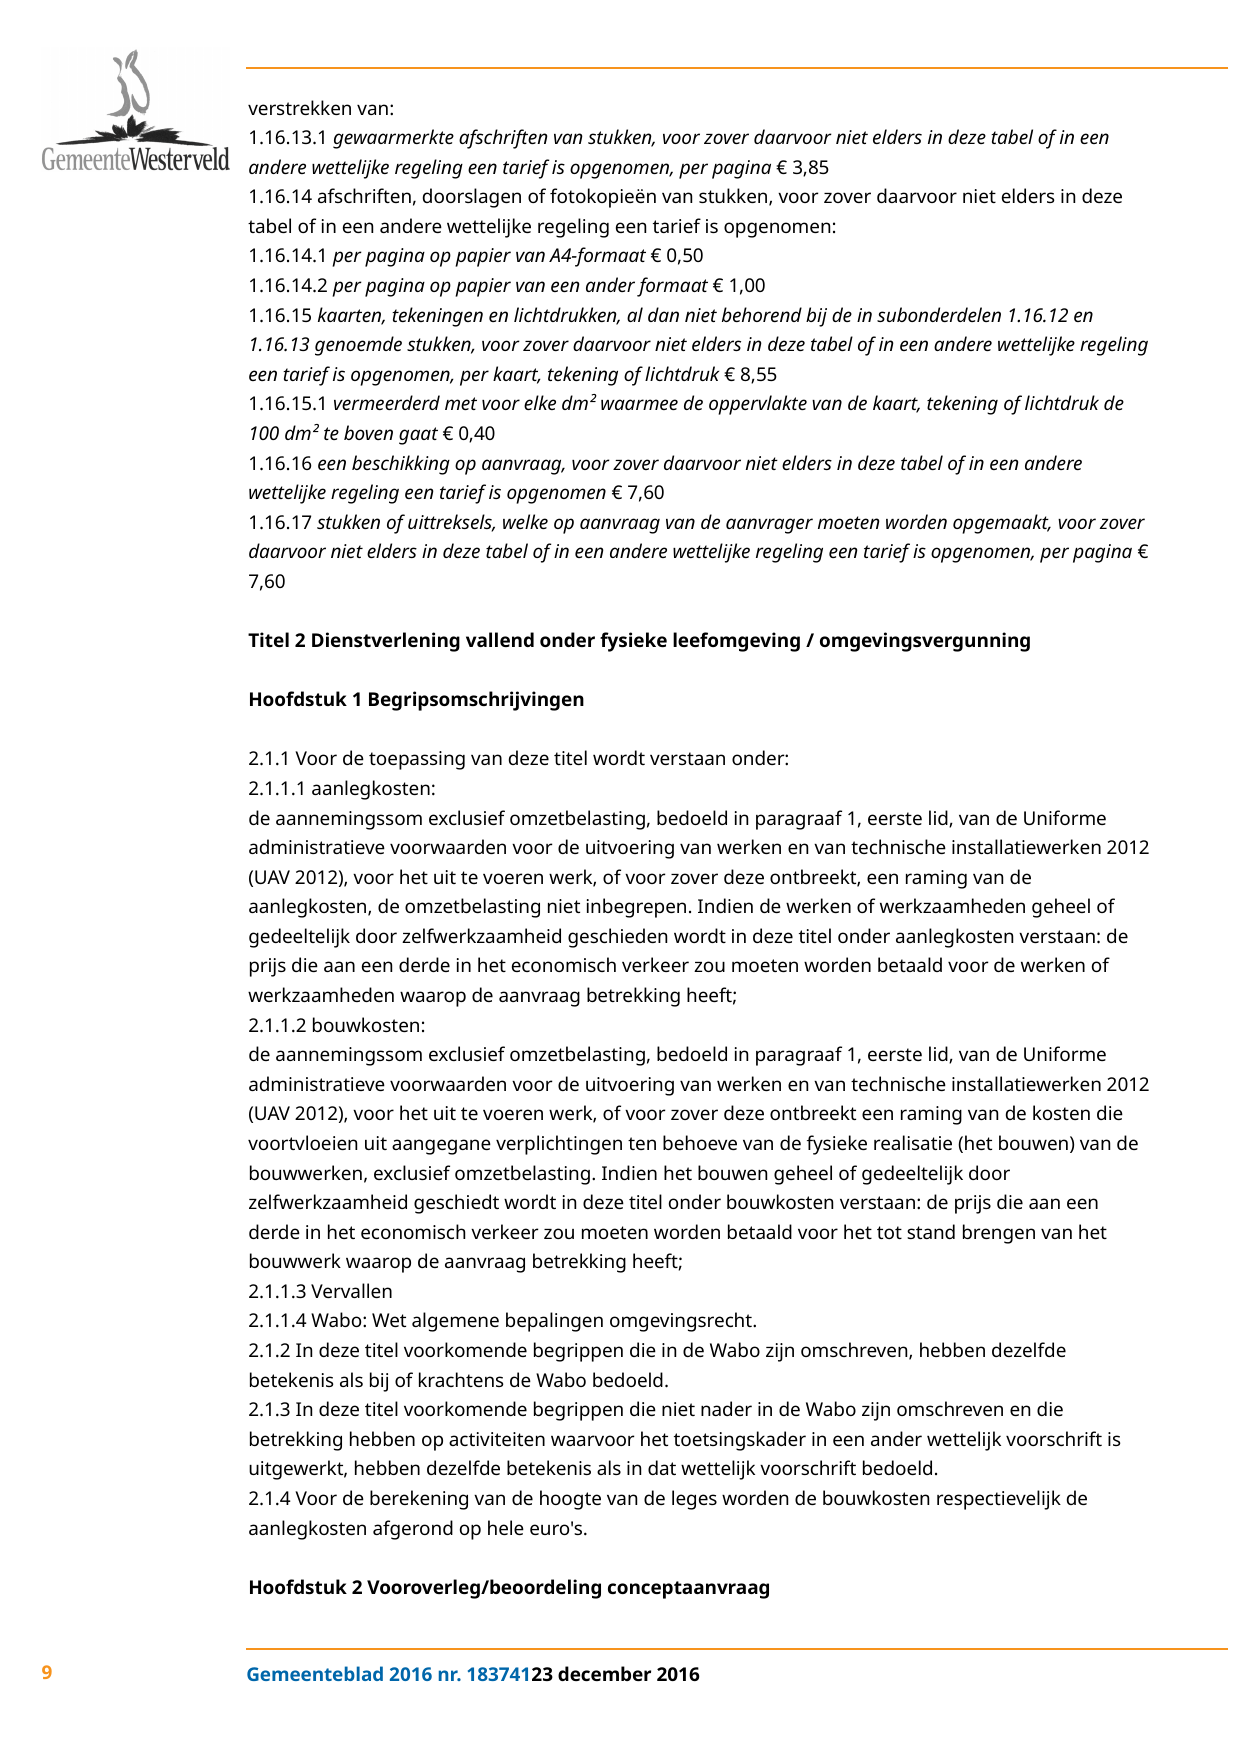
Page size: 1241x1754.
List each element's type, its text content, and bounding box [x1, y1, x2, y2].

text de aannemingssom exclusief omzetbelasting, bedoeld in paragraaf 1, eerste lid, van de Uniforme administratieve voorwaarden voor de uitvoering van werken en van technische installatiewerken 2012 (UAV 2012), voor het uit te voeren werk, of voor zover deze ontbreekt, een raming van de aanlegkosten, de omzetbelasting niet inbegrepen. Indien de werken of werkzaamheden geheel of gedeeltelijk door zelfwerkzaamheid geschieden wordt in deze titel onder aanlegkosten verstaan: de prijs die aan een derde in het economisch verkeer zou moeten worden betaald voor de werken of werkzaamheden waarop de aanvraag betrekking heeft; [248, 805, 1152, 1008]
text 1.16.17 stukken of uittreksels, welke op aanvraag van de aanvrager moeten worden opgemaakt, voor zover daarvoor niet elders in deze tabel of in een andere wettelijke regeling een tarief is opgenomen, per pagina € 7,60 [248, 509, 1152, 594]
text 1.16.15.1 vermeerderd met voor elke dm² waarmee de oppervlakte van de kaart, tekening of lichtdruk de 100 dm² te boven gaat € 0,40 [248, 391, 1152, 446]
text 2.1.1.4 Wabo: Wet algemene bepalingen omgevingsrecht. [248, 1308, 1152, 1333]
text de aannemingssom exclusief omzetbelasting, bedoeld in paragraaf 1, eerste lid, van de Uniforme administratieve voorwaarden voor de uitvoering van werken en van technische installatiewerken 2012 (UAV 2012), voor het uit te voeren werk, of voor zover deze ontbreekt een raming van de kosten die voortvloeien uit aangegane verplichtingen ten behoeve van de fysieke realisatie (het bouwen) van de bouwwerken, exclusief omzetbelasting. Indien het bouwen geheel of gedeeltelijk door zelfwerkzaamheid geschiedt wordt in deze titel onder bouwkosten verstaan: de prijs die aan een derde in het economisch verkeer zou moeten worden betaald voor het tot stand brengen van het bouwwerk waarop de aanvraag betrekking heeft; [248, 1041, 1152, 1274]
text 2.1.3 In deze titel voorkomende begrippen die niet nader in de Wabo zijn omschreven en die betrekking hebben op activiteiten waarvoor het toetsingskader in een ander wettelijk voorschrift is uitgewerkt, hebben dezelfde betekenis als in dat wettelijk voorschrift bedoeld. [248, 1396, 1152, 1481]
text 1.16.15 kaarten, tekeningen en lichtdrukken, al dan niet behorend bij de in subonderdelen 1.16.12 en 1.16.13 genoemde stukken, voor zover daarvoor niet elders in deze tabel of in een andere wettelijke regeling een tarief is opgenomen, per kaart, tekening of lichtdruk € 8,55 [248, 302, 1152, 387]
text Hoofdstuk 1 Begripsomschrijvingen [248, 686, 1152, 712]
text Titel 2 Dienstverlening vallend onder fysieke leefomgeving / omgevingsvergunning [248, 627, 1152, 653]
text 1.16.14.2 per pagina op papier van een ander formaat € 1,00 [248, 272, 1152, 298]
text Hoofdstuk 2 Vooroverleg/beoordeling conceptaanvraag [248, 1574, 1152, 1600]
text 2.1.2 In deze titel voorkomende begrippen die in de Wabo zijn omschreven, hebben dezelfde betekenis als bij of krachtens de Wabo bedoeld. [248, 1337, 1152, 1393]
text 2.1.4 Voor de berekening van de hoogte van de leges worden de bouwkosten respectievelijk de aanlegkosten afgerond op hele euro's. [248, 1485, 1152, 1541]
text 2.1.1.2 bouwkosten: [248, 1012, 1152, 1038]
text 2.1.1.1 aanlegkosten: [248, 775, 1152, 801]
text 1.16.14 afschriften, doorslagen of fotokopieën van stukken, voor zover daarvoor niet elders in deze tabel of in een andere wettelijke regeling een tarief is opgenomen: [248, 183, 1152, 239]
text 2.1.1 Voor de toepassing van deze titel wordt verstaan onder: [248, 746, 1152, 771]
text 1.16.13.1 gewaarmerkte afschriften van stukken, voor zover daarvoor niet elders in deze tabel of in een andere wettelijke regeling een tarief is opgenomen, per pagina € 3,85 [248, 124, 1152, 180]
text verstrekken van: [248, 95, 1152, 121]
text 1.16.16 een beschikking op aanvraag, voor zover daarvoor niet elders in deze tabel of in een andere wettelijke regeling een tarief is opgenomen € 7,60 [248, 450, 1152, 505]
text 2.1.1.3 Vervallen [248, 1278, 1152, 1304]
picture [41, 47, 231, 172]
text 1.16.14.1 per pagina op papier van A4-formaat € 0,50 [248, 243, 1152, 268]
